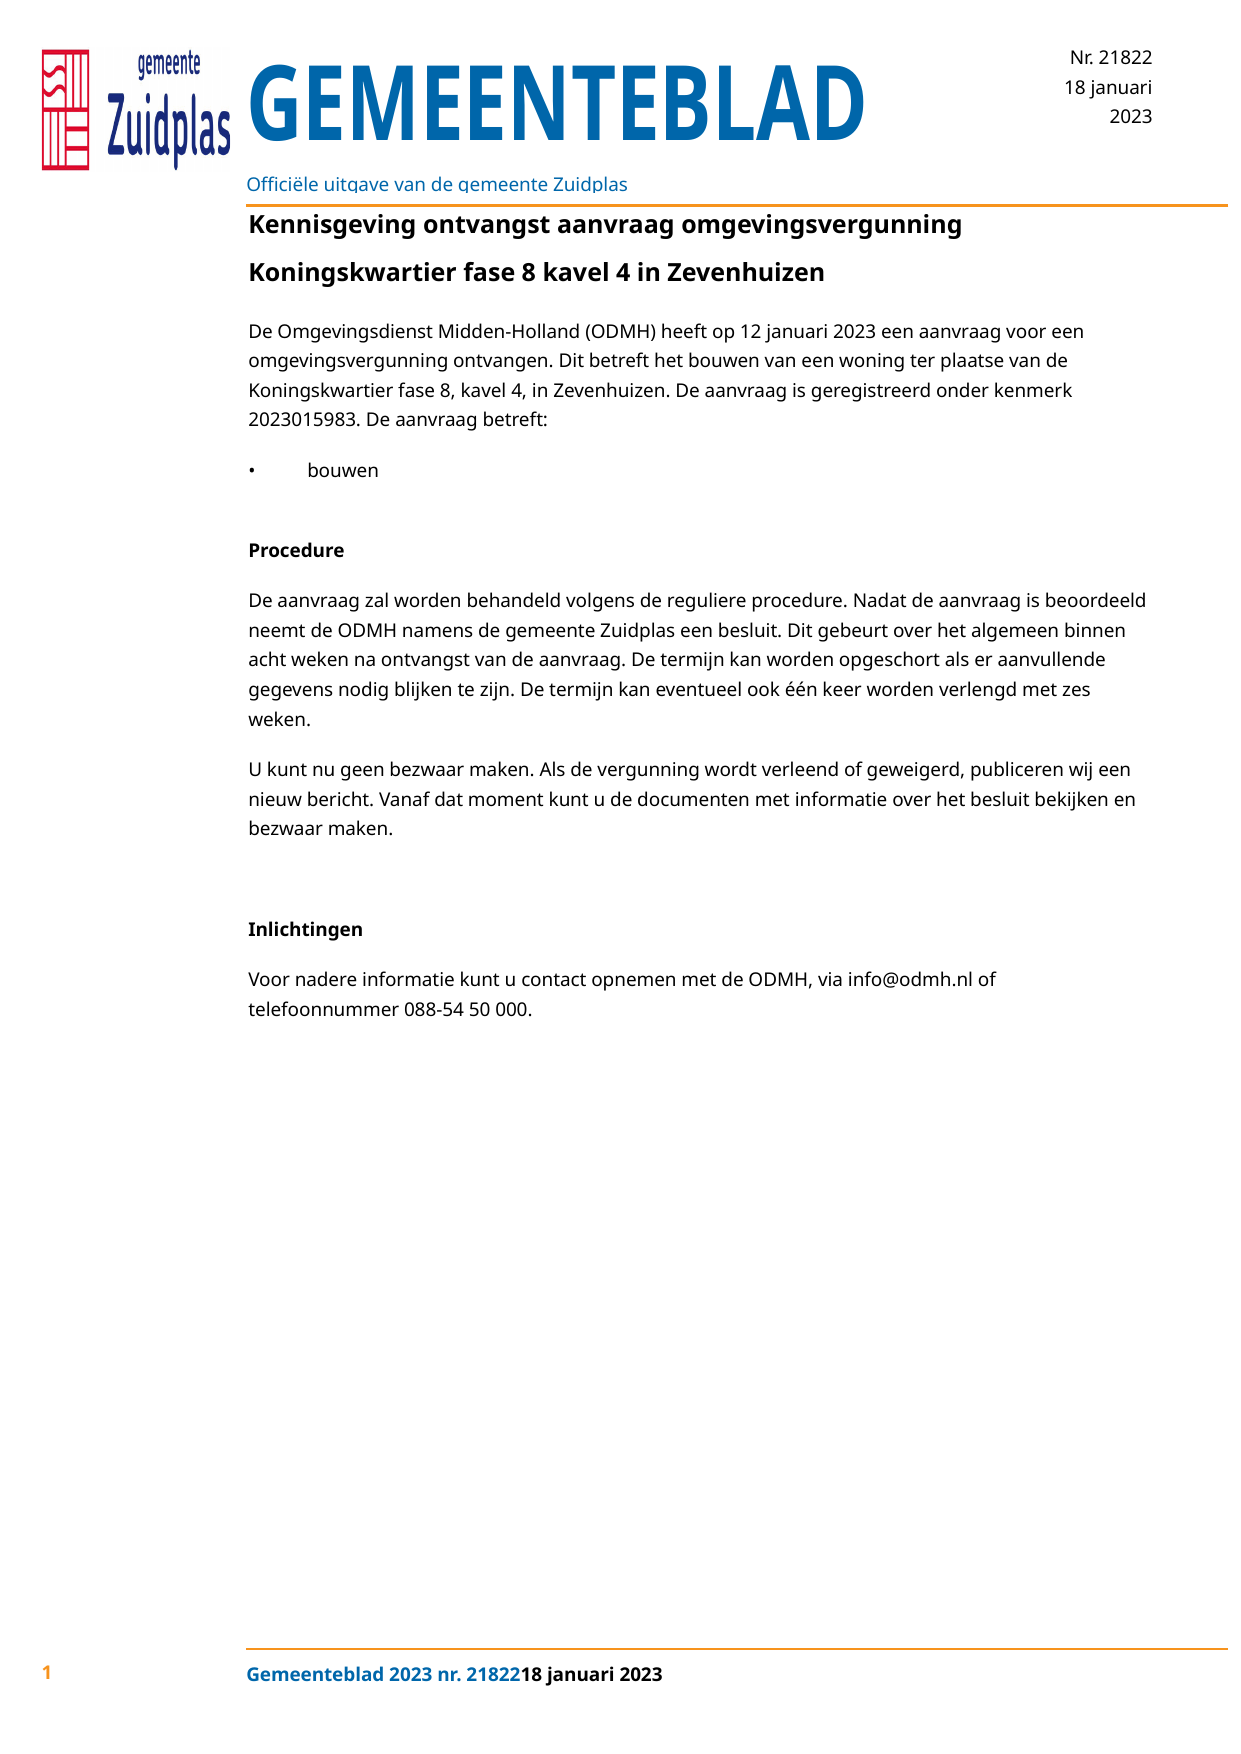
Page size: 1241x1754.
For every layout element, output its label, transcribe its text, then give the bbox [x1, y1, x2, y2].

list bouwen [248, 457, 1152, 483]
text Procedure [248, 537, 1152, 563]
text Kennisgeving ontvangst aanvraag omgevingsvergunning Koningskwartier fase 8 kavel 4 in Zevenhuizen [248, 207, 1152, 288]
text De Omgevingsdienst Midden-Holland (ODMH) heeft op 12 januari 2023 een aanvraag voor een omgevingsvergunning ontvangen. Dit betreft het bouwen van een woning ter plaatse van de Koningskwartier fase 8, kavel 4, in Zevenhuizen. De aanvraag is geregistreerd onder kenmerk 2023015983. De aanvraag betreft: [248, 318, 1152, 432]
text Inlichtingen [248, 916, 1152, 942]
text Voor nadere informatie kunt u contact opnemen met de ODMH, via info@odmh.nl of telefoonnummer 088-54 50 000. [248, 967, 1152, 1022]
text U kunt nu geen bezwaar maken. Als de vergunning wordt verleend of geweigerd, publiceren wij een nieuw bericht. Vanaf dat moment kunt u de documenten met informatie over het besluit bekijken en bezwaar maken. [248, 756, 1152, 841]
text De aanvraag zal worden behandeld volgens de reguliere procedure. Nadat de aanvraag is beoordeeld neemt de ODMH namens de gemeente Zuidplas een besluit. Dit gebeurt over het algemeen binnen acht weken na ontvangst van de aanvraag. De termijn kan worden opgeschort als er aanvullende gegevens nodig blijken te zijn. De termijn kan eventueel ook één keer worden verlengd met zes weken. [248, 587, 1152, 732]
picture [41, 47, 231, 172]
